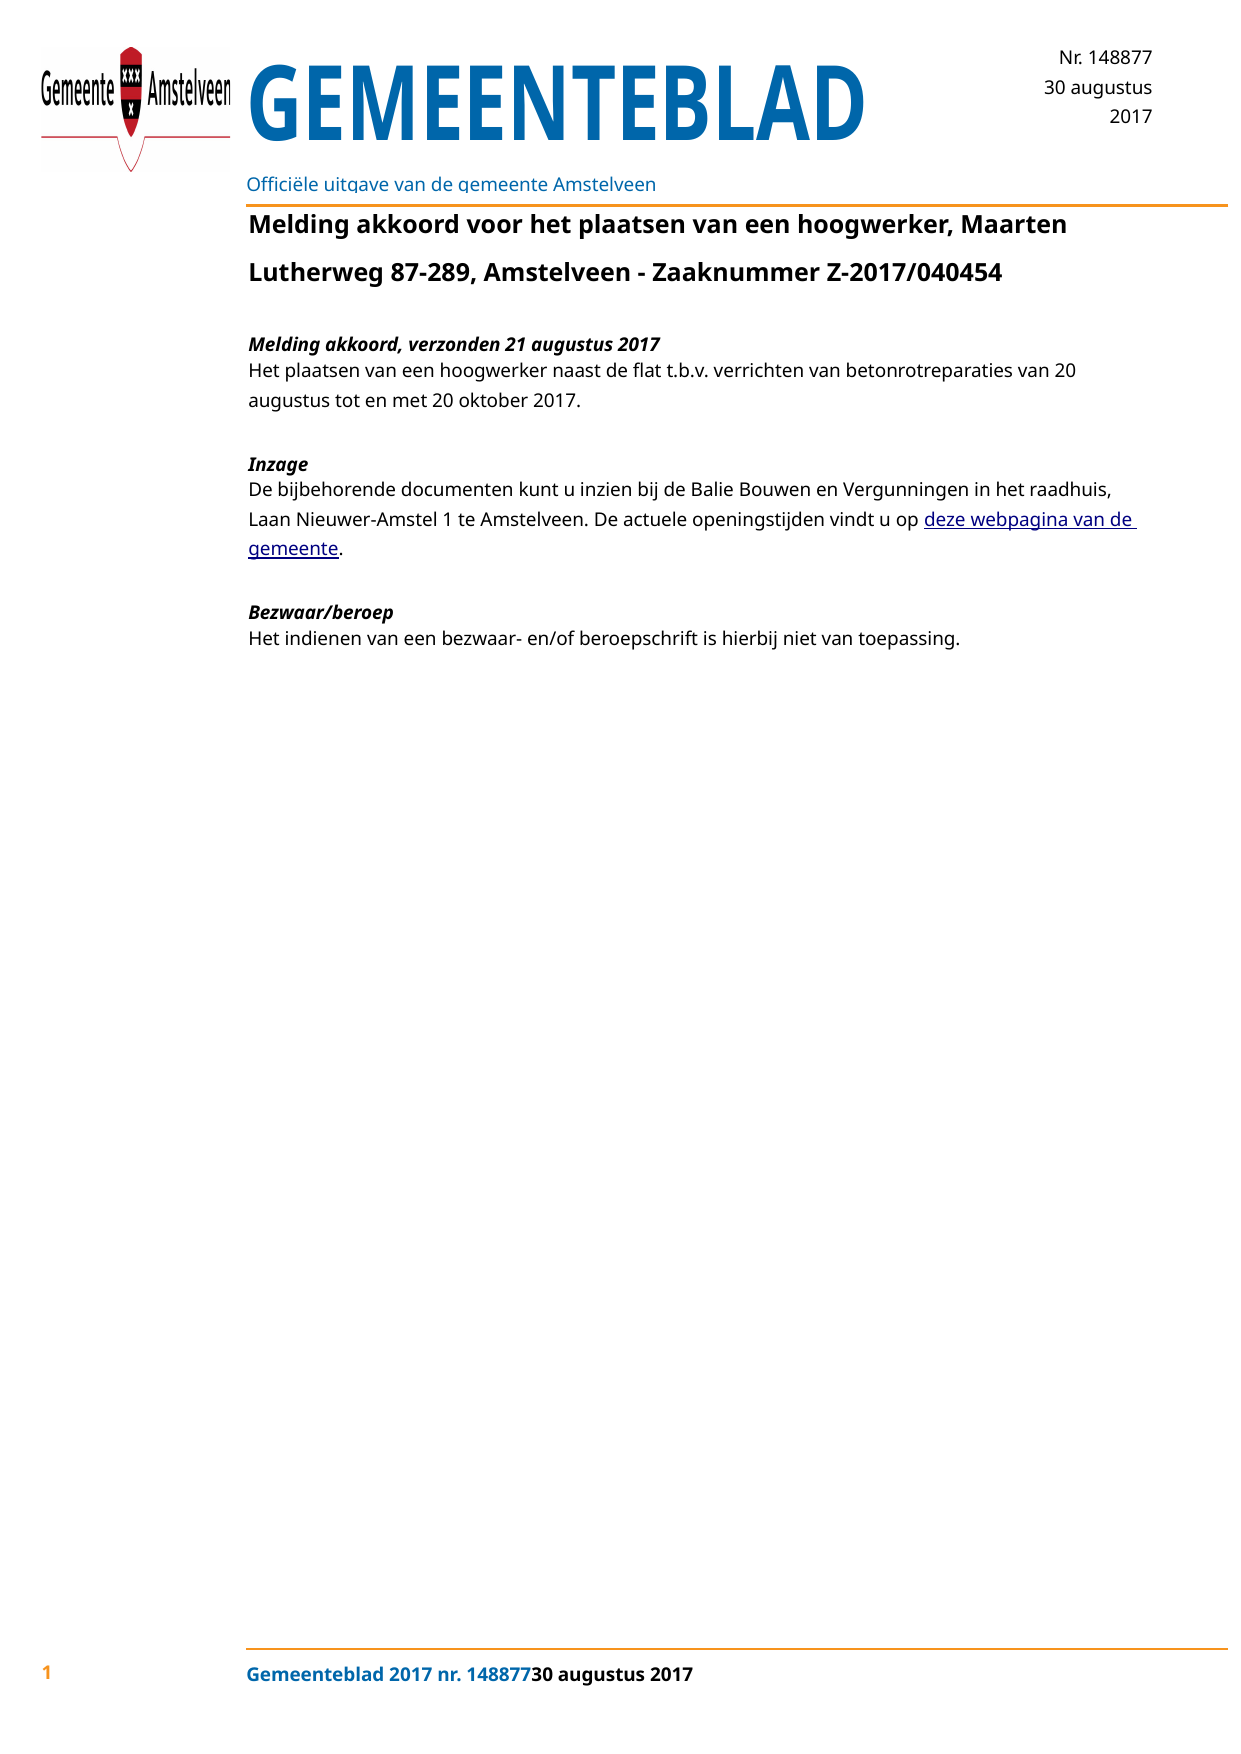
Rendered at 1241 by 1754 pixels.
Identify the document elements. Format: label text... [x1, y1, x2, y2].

text Het indienen van een bezwaar- en/of beroepschrift is hierbij niet van toepassing. [248, 625, 1152, 651]
text Bezwaar/beroep [248, 599, 1152, 625]
text Inzage [248, 451, 1152, 476]
text Melding akkoord, verzonden 21 augustus 2017 [248, 331, 1152, 357]
picture [41, 47, 231, 172]
text Melding akkoord voor het plaatsen van een hoogwerker, Maarten Lutherweg 87-289, Amstelveen - Zaaknummer Z-2017/040454 [248, 207, 1152, 288]
text De bijbehorende documenten kunt u inzien bij de Balie Bouwen en Vergunningen in het raadhuis, Laan Nieuwer-Amstel 1 te Amstelveen. De actuele openingstijden vindt u op deze webpagina van de gemeente. [248, 476, 1152, 561]
text Het plaatsen van een hoogwerker naast de flat t.b.v. verrichten van betonrotreparaties van 20 augustus tot en met 20 oktober 2017. [248, 357, 1152, 412]
